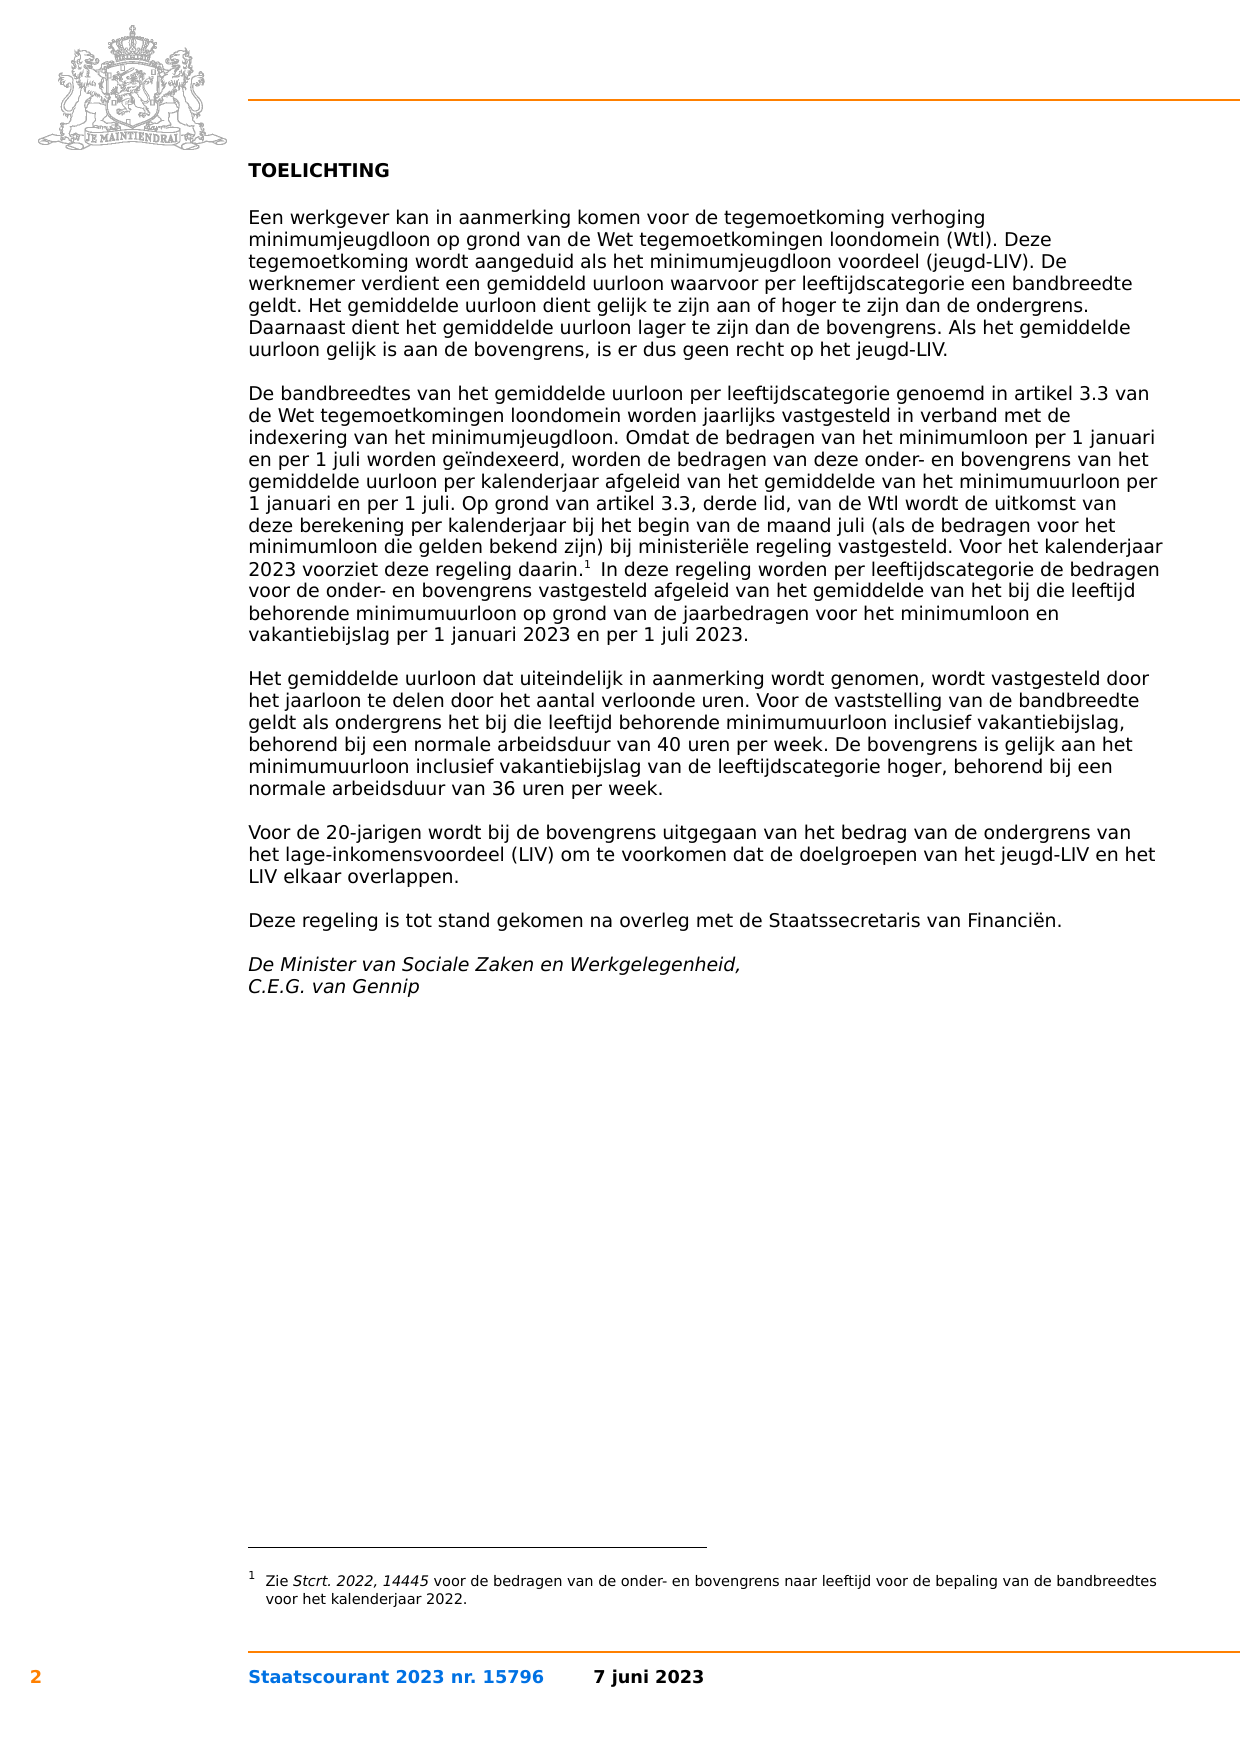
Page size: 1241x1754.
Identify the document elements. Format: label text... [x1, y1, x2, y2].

text Het gemiddelde uurloon dat uiteindelijk in aanmerking wordt genomen, wordt vastgesteld door het jaarloon te delen door het aantal verloonde uren. Voor de vaststelling van de bandbreedte geldt als ondergrens het bij die leeftijd behorende minimumuurloon inclusief vakantiebijslag, behorend bij een normale arbeidsduur van 40 uren per week. De bovengrens is gelijk aan het minimumuurloon inclusief vakantiebijslag van de leeftijdscategorie hoger, behorend bij een normale arbeidsduur van 36 uren per week. [248, 668, 1163, 800]
picture [38, 25, 227, 150]
subtitle TOELICHTING [248, 160, 1163, 182]
text Zie Stcrt. 2022, 14445 voor de bedragen van de onder- en bovengrens naar leeftijd voor de bepaling van de bandbreedtes voor het kalenderjaar 2022. [248, 1569, 1163, 1608]
text De bandbreedtes van het gemiddelde uurloon per leeftijdscategorie genoemd in artikel 3.3 van de Wet tegemoetkomingen loondomein worden jaarlijks vastgesteld in verband met de indexering van het minimumjeugdloon. Omdat de bedragen van het minimumloon per 1 januari en per 1 juli worden geïndexeerd, worden de bedragen van deze onder- en bovengrens van het gemiddelde uurloon per kalenderjaar afgeleid van het gemiddelde van het minimumuurloon per 1 januari en per 1 juli. Op grond van artikel 3.3, derde lid, van de Wtl wordt de uitkomst van deze berekening per kalenderjaar bij het begin van de maand juli (als de bedragen voor het minimumloon die gelden bekend zijn) bij ministeriële regeling vastgesteld. Voor het kalenderjaar 2023 voorziet deze regeling daarin. In deze regeling worden per leeftijdscategorie de bedragen voor de onder- en bovengrens vastgesteld afgeleid van het gemiddelde van het bij die leeftijd behorende minimumuurloon op grond van de jaarbedragen voor het minimumloon en vakantiebijslag per 1 januari 2023 en per 1 juli 2023. [248, 383, 1163, 646]
text De Minister van Sociale Zaken en Werkgelegenheid, C.E.G. van Gennip [248, 954, 1163, 998]
text Een werkgever kan in aanmerking komen voor de tegemoetkoming verhoging minimumjeugdloon op grond van de Wet tegemoetkomingen loondomein (Wtl). Deze tegemoetkoming wordt aangeduid als het minimumjeugdloon voordeel (jeugd-LIV). De werknemer verdient een gemiddeld uurloon waarvoor per leeftijdscategorie een bandbreedte geldt. Het gemiddelde uurloon dient gelijk te zijn aan of hoger te zijn dan de ondergrens. Daarnaast dient het gemiddelde uurloon lager te zijn dan de bovengrens. Als het gemiddelde uurloon gelijk is aan de bovengrens, is er dus geen recht op het jeugd-LIV. [248, 207, 1163, 361]
text Deze regeling is tot stand gekomen na overleg met de Staatssecretaris van Financiën. [248, 910, 1163, 932]
text Voor de 20-jarigen wordt bij de bovengrens uitgegaan van het bedrag van de ondergrens van het lage-inkomensvoordeel (LIV) om te voorkomen dat de doelgroepen van het jeugd-LIV en het LIV elkaar overlappen. [248, 822, 1163, 888]
